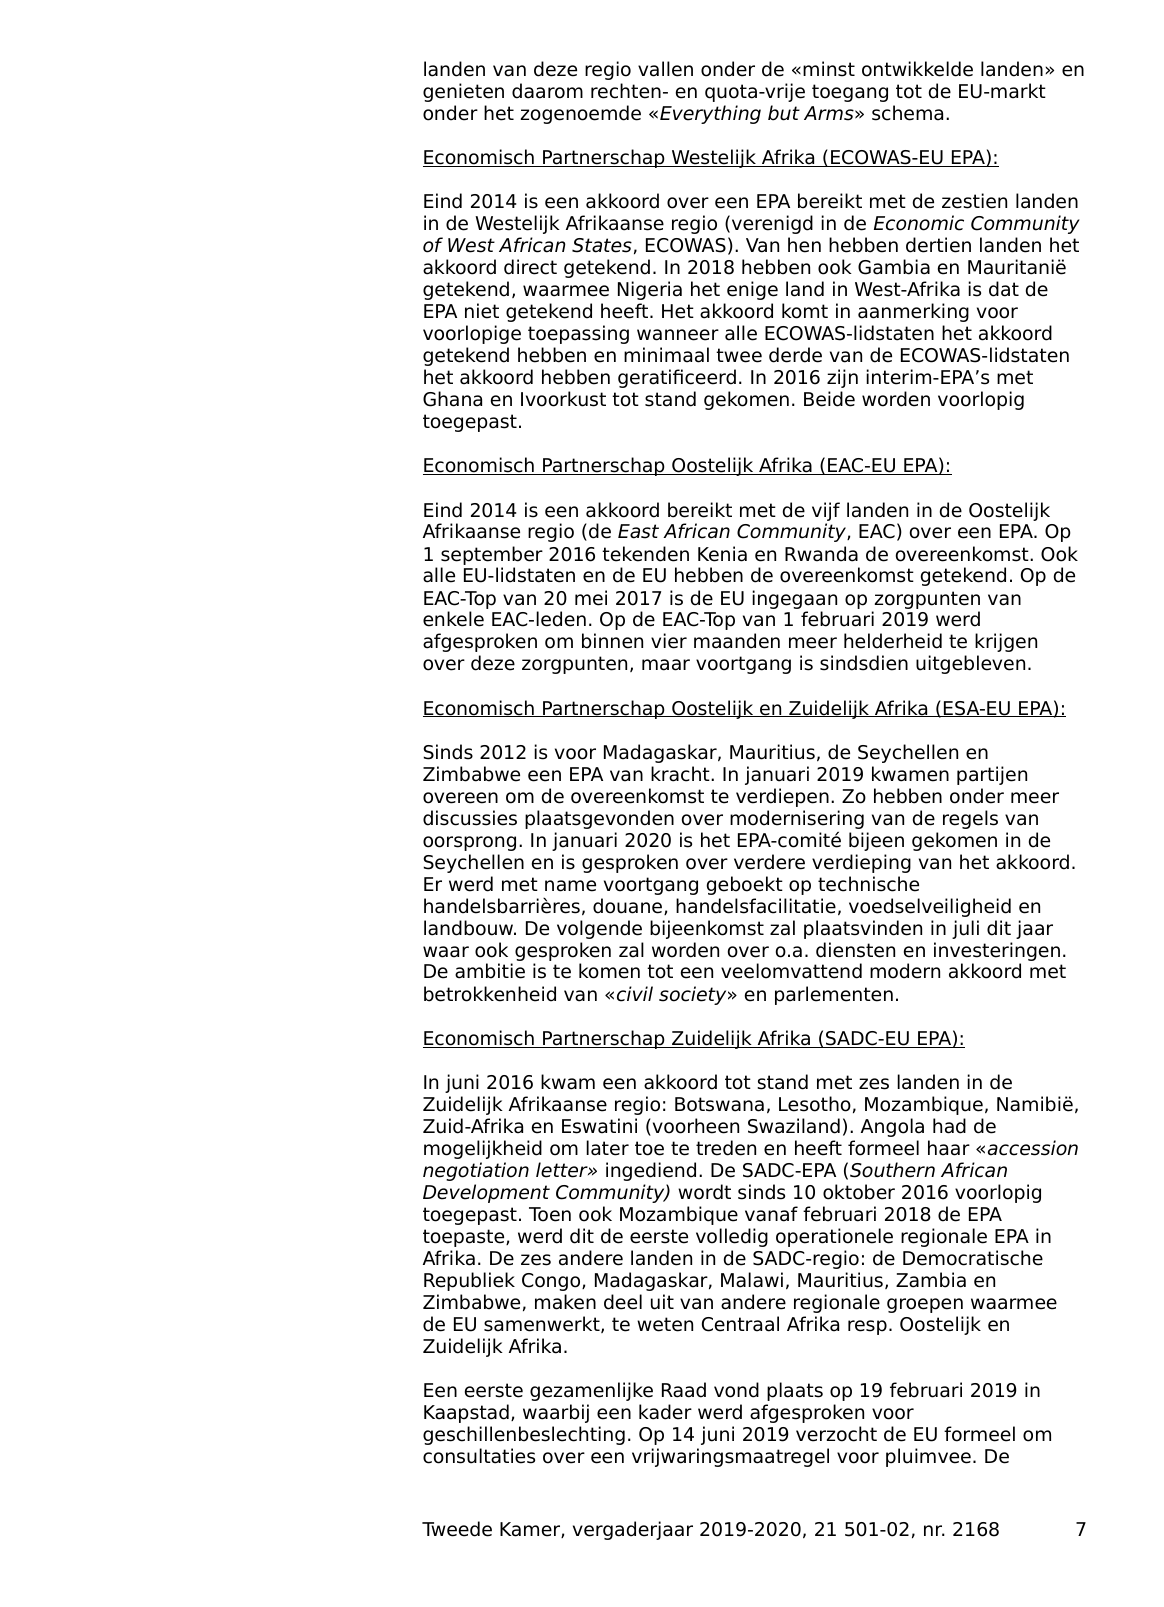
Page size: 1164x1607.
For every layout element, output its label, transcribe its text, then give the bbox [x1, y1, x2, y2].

text Sinds 2012 is voor Madagaskar, Mauritius, de Seychellen en Zimbabwe een EPA van kracht. In januari 2019 kwamen partijen overeen om de overeenkomst te verdiepen. Zo hebben onder meer discussies plaatsgevonden over modernisering van de regels van oorsprong. In januari 2020 is het EPA-comité bijeen gekomen in de Seychellen en is gesproken over verdere verdieping van het akkoord. Er werd met name voortgang geboekt op technische handelsbarrières, douane, handelsfacilitatie, voedselveiligheid en landbouw. De volgende bijeenkomst zal plaatsvinden in juli dit jaar waar ook gesproken zal worden over o.a. diensten en investeringen. De ambitie is te komen tot een veelomvattend modern akkoord met betrokkenheid van «civil society» en parlementen. [422, 742, 1087, 1005]
text Eind 2014 is een akkoord bereikt met de vijf landen in de Oostelijk Afrikaanse regio (de East African Community, EAC) over een EPA. Op 1 september 2016 tekenden Kenia en Rwanda de overeenkomst. Ook alle EU-lidstaten en de EU hebben de overeenkomst getekend. Op de EAC-Top van 20 mei 2017 is de EU ingegaan op zorgpunten van enkele EAC-leden. Op de EAC-Top van 1 februari 2019 werd afgesproken om binnen vier maanden meer helderheid te krijgen over deze zorgpunten, maar voortgang is sindsdien uitgebleven. [422, 499, 1087, 675]
subtitle Economisch Partnerschap Westelijk Afrika (ECOWAS-EU EPA): [422, 147, 1087, 169]
subtitle Economisch Partnerschap Oostelijk en Zuidelijk Afrika (ESA-EU EPA): [422, 697, 1087, 719]
text In juni 2016 kwam een akkoord tot stand met zes landen in de Zuidelijk Afrikaanse regio: Botswana, Lesotho, Mozambique, Namibië, Zuid-Afrika en Eswatini (voorheen Swaziland). Angola had de mogelijkheid om later toe te treden en heeft formeel haar «accession negotiation letter» ingediend. De SADC-EPA (Southern African Development Community) wordt sinds 10 oktober 2016 voorlopig toegepast. Toen ook Mozambique vanaf februari 2018 de EPA toepaste, werd dit de eerste volledig operationele regionale EPA in Afrika. De zes andere landen in de SADC-regio: de Democratische Republiek Congo, Madagaskar, Malawi, Mauritius, Zambia en Zimbabwe, maken deel uit van andere regionale groepen waarmee de EU samenwerkt, te weten Centraal Afrika resp. Oostelijk en Zuidelijk Afrika. [422, 1072, 1087, 1357]
text Eind 2014 is een akkoord over een EPA bereikt met de zestien landen in de Westelijk Afrikaanse regio (verenigd in de Economic Community of West African States, ECOWAS). Van hen hebben dertien landen het akkoord direct getekend. In 2018 hebben ook Gambia en Mauritanië getekend, waarmee Nigeria het enige land in West-Afrika is dat de EPA niet getekend heeft. Het akkoord komt in aanmerking voor voorlopige toepassing wanneer alle ECOWAS-lidstaten het akkoord getekend hebben en minimaal twee derde van de ECOWAS-lidstaten het akkoord hebben geratificeerd. In 2016 zijn interim-EPA’s met Ghana en Ivoorkust tot stand gekomen. Beide worden voorlopig toegepast. [422, 191, 1087, 433]
subtitle Economisch Partnerschap Oostelijk Afrika (EAC-EU EPA): [422, 455, 1087, 477]
text landen van deze regio vallen onder de «minst ontwikkelde landen» en genieten daarom rechten- en quota-vrije toegang tot de EU-markt onder het zogenoemde «Everything but Arms» schema. [422, 59, 1087, 125]
subtitle Economisch Partnerschap Zuidelijk Afrika (SADC-EU EPA): [422, 1028, 1087, 1049]
text Een eerste gezamenlijke Raad vond plaats op 19 februari 2019 in Kaapstad, waarbij een kader werd afgesproken voor geschillenbeslechting. Op 14 juni 2019 verzocht de EU formeel om consultaties over een vrijwaringsmaatregel voor pluimvee. De [422, 1380, 1087, 1468]
